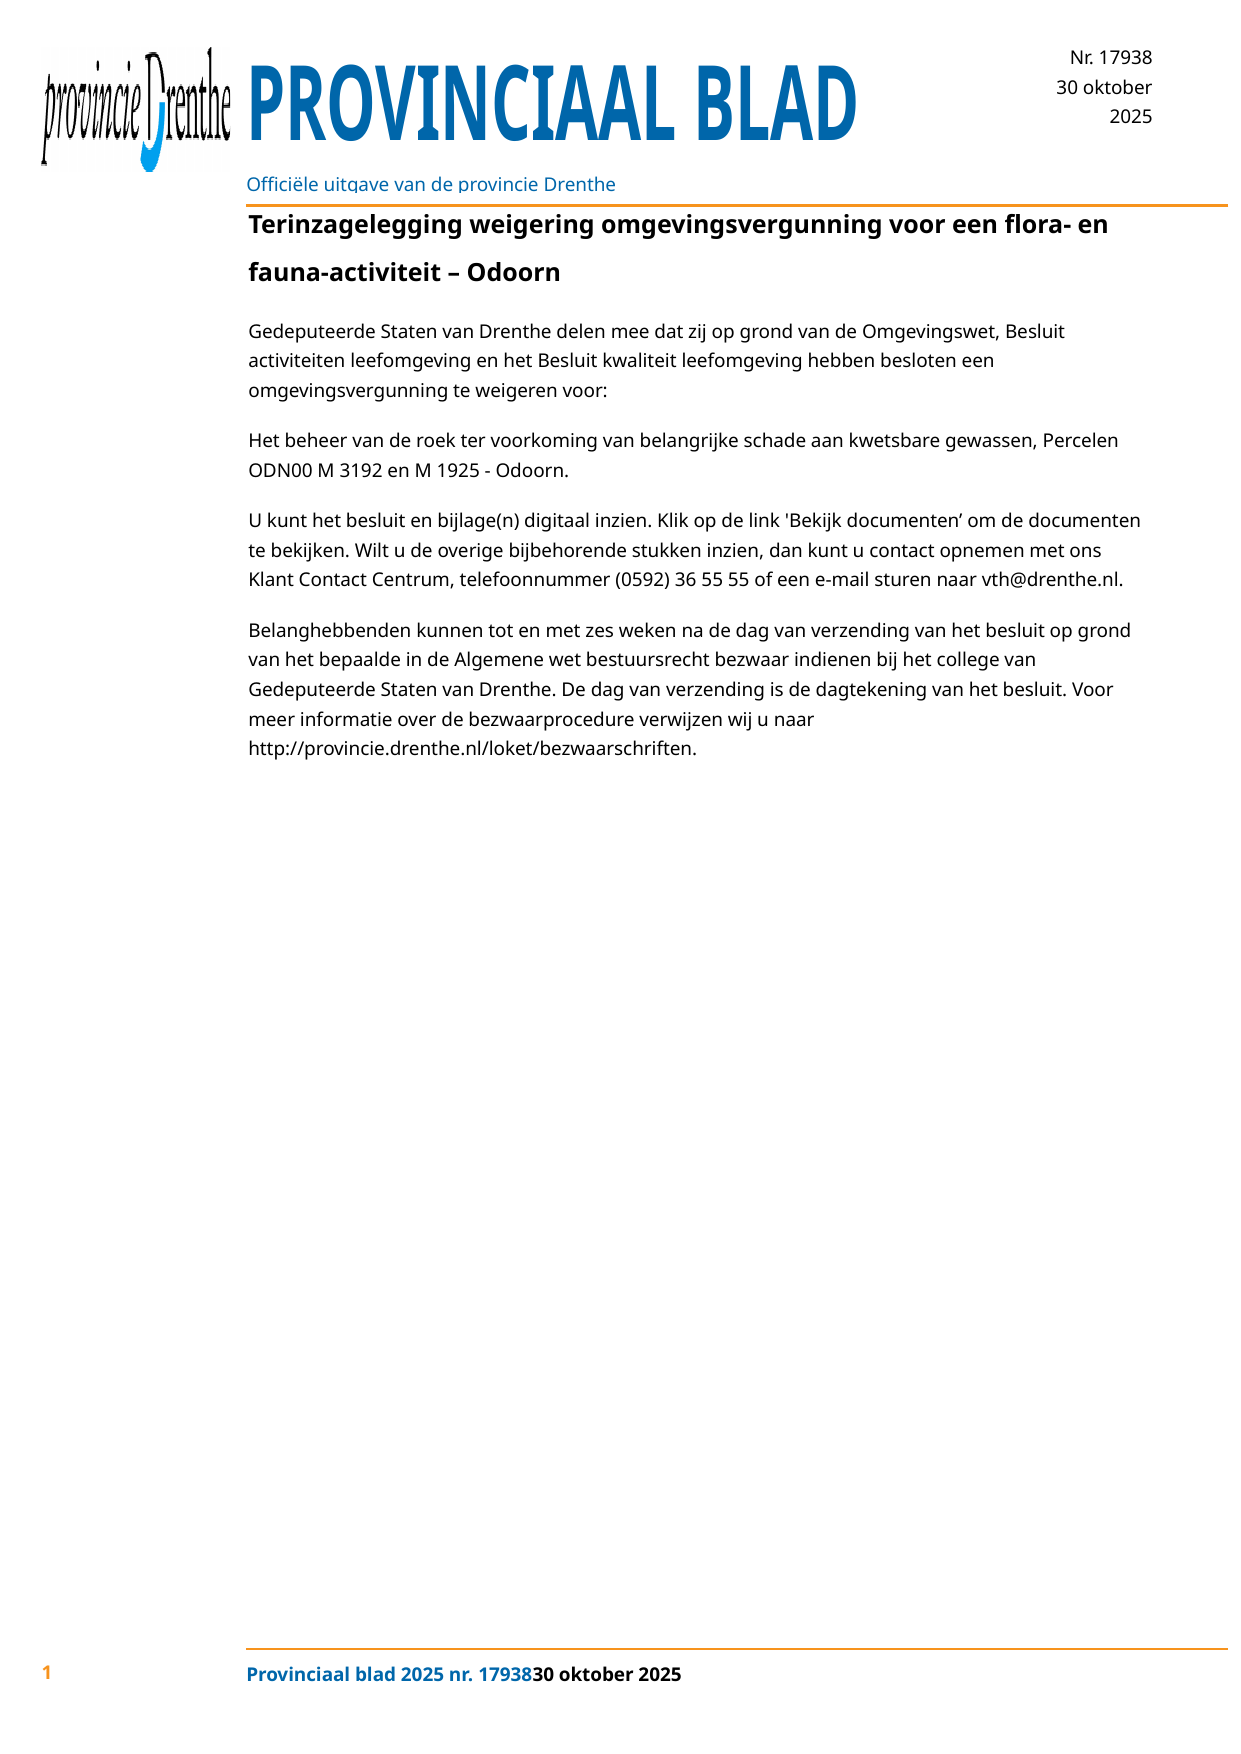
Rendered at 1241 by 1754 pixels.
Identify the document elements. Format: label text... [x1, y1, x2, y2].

text Het beheer van de roek ter voorkoming van belangrijke schade aan kwetsbare gewassen, Percelen ODN00 M 3192 en M 1925 - Odoorn. [248, 427, 1152, 483]
text U kunt het besluit en bijlage(n) digitaal inzien. Klik op de link 'Bekijk documenten’ om de documenten te bekijken. Wilt u de overige bijbehorende stukken inzien, dan kunt u contact opnemen met ons Klant Contact Centrum, telefoonnummer (0592) 36 55 55 of een e-mail sturen naar vth@drenthe.nl. [248, 507, 1152, 592]
text Belanghebbenden kunnen tot en met zes weken na de dag van verzending van het besluit op grond van het bepaalde in de Algemene wet bestuursrecht bezwaar indienen bij het college van Gedeputeerde Staten van Drenthe. De dag van verzending is de dagtekening van het besluit. Voor meer informatie over de bezwaarprocedure verwijzen wij u naar http://provincie.drenthe.nl/loket/bezwaarschriften. [248, 617, 1152, 761]
text Terinzagelegging weigering omgevingsvergunning voor een flora- en fauna-activiteit – Odoorn [248, 207, 1152, 288]
picture [41, 47, 231, 172]
text Gedeputeerde Staten van Drenthe delen mee dat zij op grond van de Omgevingswet, Besluit activiteiten leefomgeving en het Besluit kwaliteit leefomgeving hebben besloten een omgevingsvergunning te weigeren voor: [248, 318, 1152, 403]
